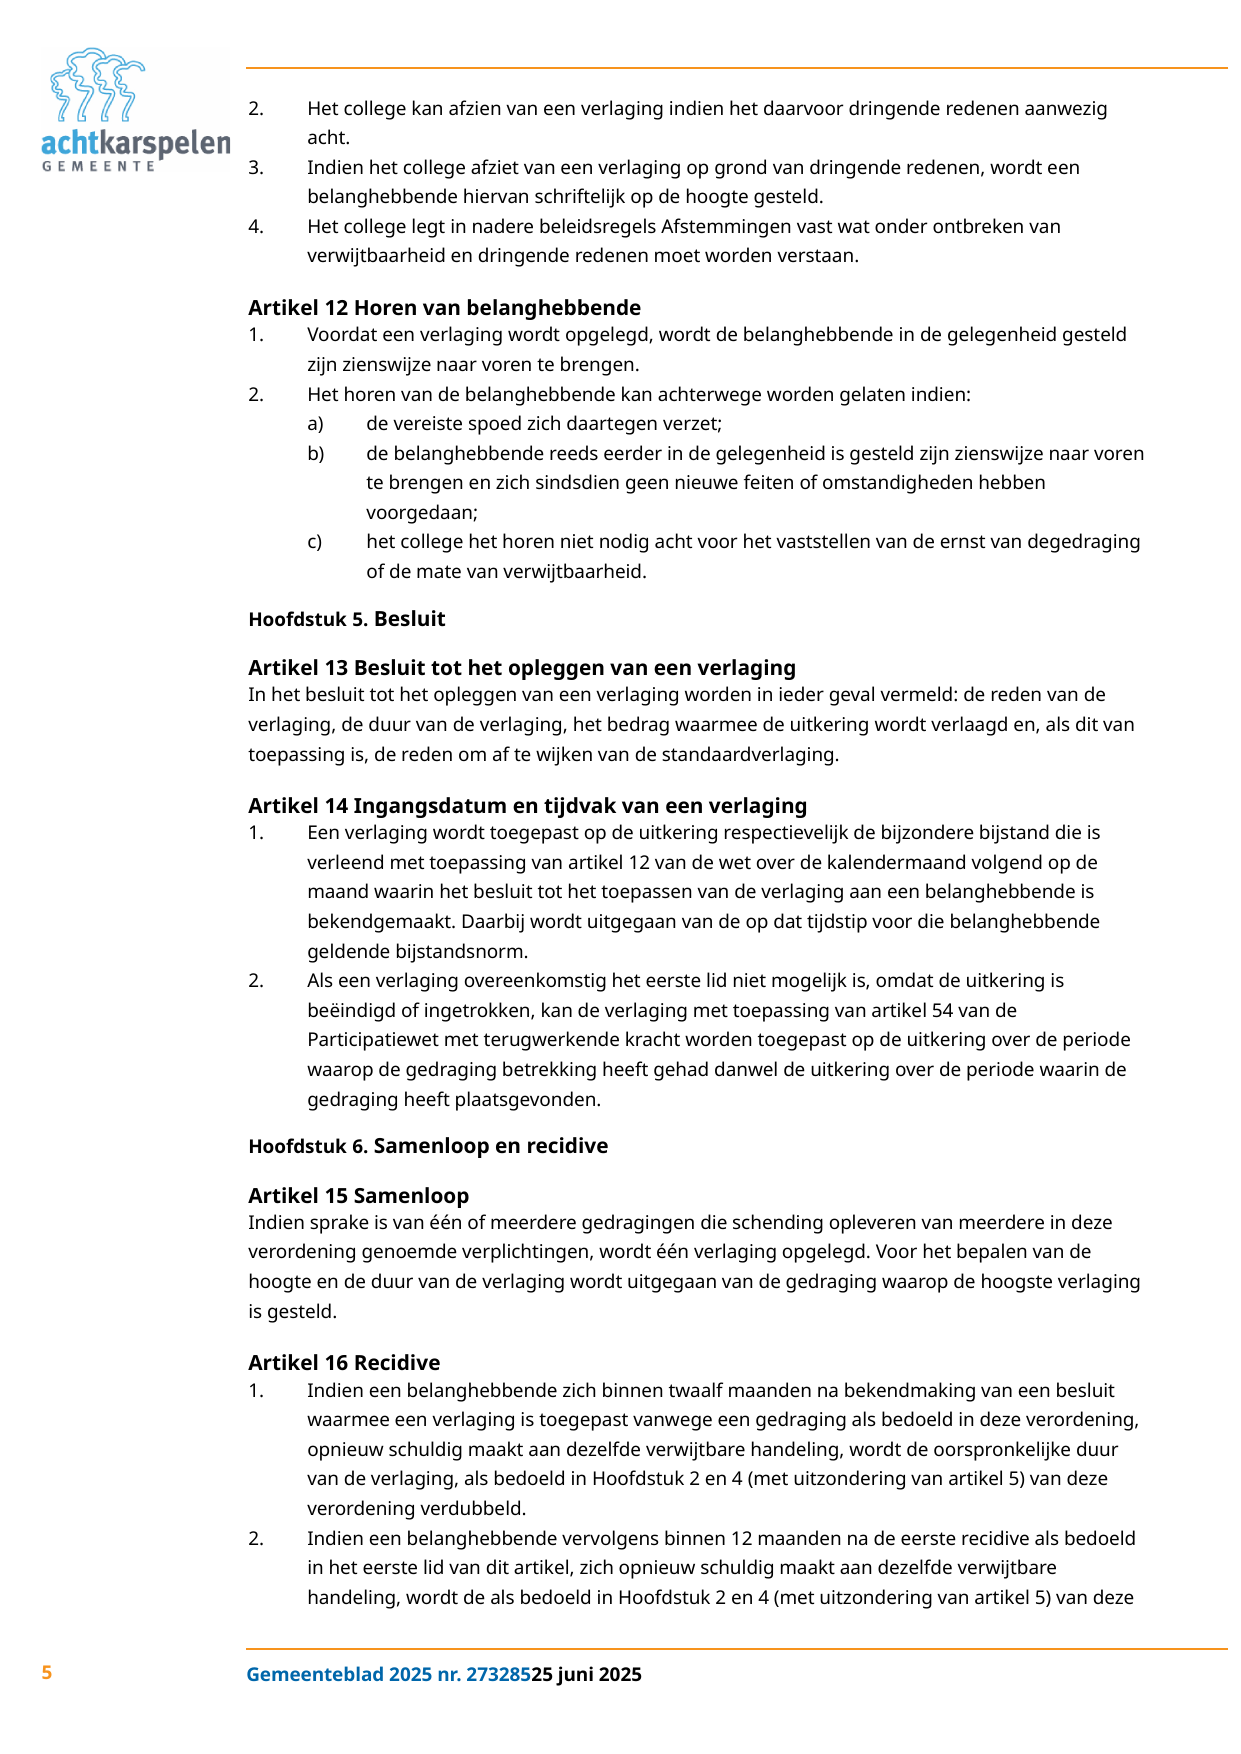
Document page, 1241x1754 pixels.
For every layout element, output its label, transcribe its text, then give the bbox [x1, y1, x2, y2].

picture [41, 47, 231, 172]
list Als een verlaging overeenkomstig het eerste lid niet mogelijk is, omdat de uitkering is beëindigd of ingetrokken, kan de verlaging met toepassing van artikel 54 van de Participatiewet met terugwerkende kracht worden toegepast op de uitkering over de periode waarop de gedraging betrekking heeft gehad danwel de uitkering over de periode waarin de gedraging heeft plaatsgevonden. [248, 967, 1152, 1112]
list Het college legt in nadere beleidsregels Afstemmingen vast wat onder ontbreken van verwijtbaarheid en dringende redenen moet worden verstaan. [248, 213, 1152, 268]
text Artikel 15 Samenloop [248, 1181, 1152, 1209]
list Voordat een verlaging wordt opgelegd, wordt de belanghebbende in de gelegenheid gesteld zijn zienswijze naar voren te brengen. [248, 322, 1152, 377]
text Hoofdstuk 5. Besluit [248, 604, 1152, 632]
list Een verlaging wordt toegepast op de uitkering respectievelijk de bijzondere bijstand die is verleend met toepassing van artikel 12 van de wet over de kalendermaand volgend op de maand waarin het besluit tot het toepassen van de verlaging aan een belanghebbende is bekendgemaakt. Daarbij wordt uitgegaan van de op dat tijdstip voor die belanghebbende geldende bijstandsnorm. [248, 819, 1152, 964]
list Indien het college afziet van een verlaging op grond van dringende redenen, wordt een belanghebbende hiervan schriftelijk op de hoogte gesteld. [248, 154, 1152, 209]
list Indien een belanghebbende vervolgens binnen 12 maanden na de eerste recidive als bedoeld in het eerste lid van dit artikel, zich opnieuw schuldig maakt aan dezelfde verwijtbare handeling, wordt de als bedoeld in Hoofdstuk 2 en 4 (met uitzondering van artikel 5) van deze [248, 1525, 1152, 1609]
text Artikel 13 Besluit tot het opleggen van een verlaging [248, 653, 1152, 682]
text Hoofdstuk 6. Samenloop en recidive [248, 1131, 1152, 1160]
text In het besluit tot het opleggen van een verlaging worden in ieder geval vermeld: de reden van de verlaging, de duur van de verlaging, het bedrag waarmee de uitkering wordt verlaagd en, als dit van toepassing is, de reden om af te wijken van de standaardverlaging. [248, 682, 1152, 766]
text Artikel 14 Ingangsdatum en tijdvak van een verlaging [248, 791, 1152, 819]
list Het college kan afzien van een verlaging indien het daarvoor dringende redenen aanwezig acht. [248, 95, 1152, 150]
list de vereiste spoed zich daartegen verzet; [307, 410, 1152, 436]
text Artikel 12 Horen van belanghebbende [248, 293, 1152, 322]
text Indien sprake is van één of meerdere gedragingen die schending opleveren van meerdere in deze verordening genoemde verplichtingen, wordt één verlaging opgelegd. Voor het bepalen van de hoogte en de duur van de verlaging wordt uitgegaan van de gedraging waarop de hoogste verlaging is gesteld. [248, 1209, 1152, 1324]
list het college het horen niet nodig acht voor het vaststellen van de ernst van degedraging of de mate van verwijtbaarheid. [307, 529, 1152, 584]
list Indien een belanghebbende zich binnen twaalf maanden na bekendmaking van een besluit waarmee een verlaging is toegepast vanwege een gedraging als bedoeld in deze verordening, opnieuw schuldig maakt aan dezelfde verwijtbare handeling, wordt de oorspronkelijke duur van de verlaging, als bedoeld in Hoofdstuk 2 en 4 (met uitzondering van artikel 5) van deze verordening verdubbeld. [248, 1377, 1152, 1521]
list de belanghebbende reeds eerder in de gelegenheid is gesteld zijn zienswijze naar voren te brengen en zich sindsdien geen nieuwe feiten of omstandigheden hebben voorgedaan; [307, 440, 1152, 525]
list Het horen van de belanghebbende kan achterwege worden gelaten indien: [248, 381, 1152, 406]
text Artikel 16 Recidive [248, 1348, 1152, 1377]
